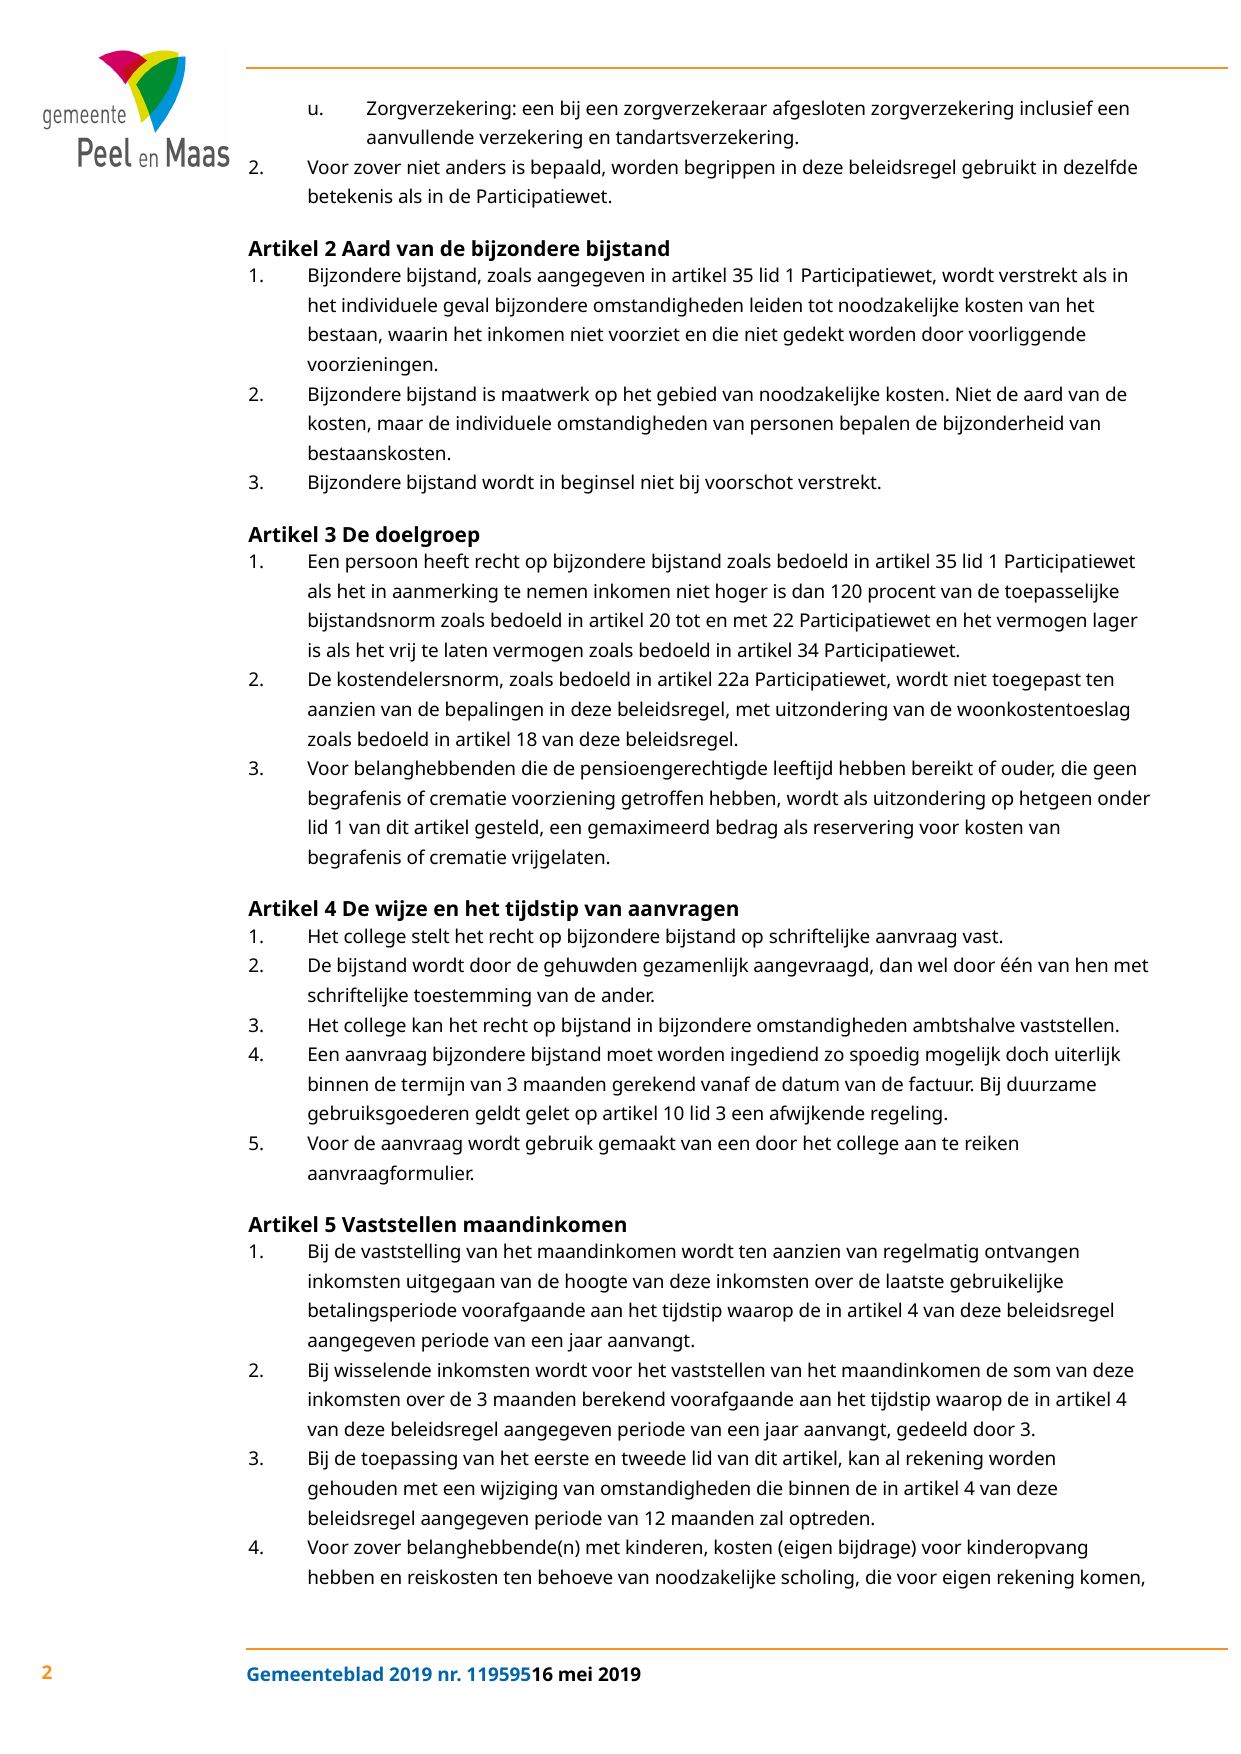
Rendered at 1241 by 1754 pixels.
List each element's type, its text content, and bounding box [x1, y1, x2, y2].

picture [41, 47, 231, 172]
list Voor zover niet anders is bepaald, worden begrippen in deze beleidsregel gebruikt in dezelfde betekenis als in de Participatiewet. [248, 154, 1152, 209]
list Bij de vaststelling van het maandinkomen wordt ten aanzien van regelmatig ontvangen inkomsten uitgegaan van de hoogte van deze inkomsten over de laatste gebruikelijke betalingsperiode voorafgaande aan het tijdstip waarop de in artikel 4 van deze beleidsregel aangegeven periode van een jaar aanvangt. [248, 1238, 1152, 1353]
text Artikel 3 De doelgroep [248, 520, 1152, 548]
list Bijzondere bijstand is maatwerk op het gebied van noodzakelijke kosten. Niet de aard van de kosten, maar de individuele omstandigheden van personen bepalen de bijzonderheid van bestaanskosten. [248, 381, 1152, 466]
list Voor de aanvraag wordt gebruik gemaakt van een door het college aan te reiken aanvraagformulier. [248, 1130, 1152, 1185]
text Artikel 4 De wijze en het tijdstip van aanvragen [248, 894, 1152, 923]
text Artikel 5 Vaststellen maandinkomen [248, 1210, 1152, 1238]
list Bij de toepassing van het eerste en tweede lid van dit artikel, kan al rekening worden gehouden met een wijziging van omstandigheden die binnen de in artikel 4 van deze beleidsregel aangegeven periode van 12 maanden zal optreden. [248, 1446, 1152, 1531]
list De kostendelersnorm, zoals bedoeld in artikel 22a Participatiewet, wordt niet toegepast ten aanzien van de bepalingen in deze beleidsregel, met uitzondering van de woonkostentoeslag zoals bedoeld in artikel 18 van deze beleidsregel. [248, 667, 1152, 752]
list Voor zover belanghebbende(n) met kinderen, kosten (eigen bijdrage) voor kinderopvang hebben en reiskosten ten behoeve van noodzakelijke scholing, die voor eigen rekening komen, [248, 1534, 1152, 1590]
list Bijzondere bijstand wordt in beginsel niet bij voorschot verstrekt. [248, 469, 1152, 495]
list Bijzondere bijstand, zoals aangegeven in artikel 35 lid 1 Participatiewet, wordt verstrekt als in het individuele geval bijzondere omstandigheden leiden tot noodzakelijke kosten van het bestaan, waarin het inkomen niet voorziet en die niet gedekt worden door voorliggende voorzieningen. [248, 262, 1152, 377]
list Een persoon heeft recht op bijzondere bijstand zoals bedoeld in artikel 35 lid 1 Participatiewet als het in aanmerking te nemen inkomen niet hoger is dan 120 procent van de toepasselijke bijstandsnorm zoals bedoeld in artikel 20 tot en met 22 Participatiewet en het vermogen lager is als het vrij te laten vermogen zoals bedoeld in artikel 34 Participatiewet. [248, 548, 1152, 663]
text Artikel 2 Aard van de bijzondere bijstand [248, 234, 1152, 262]
list Bij wisselende inkomsten wordt voor het vaststellen van het maandinkomen de som van deze inkomsten over de 3 maanden berekend voorafgaande aan het tijdstip waarop de in artikel 4 van deze beleidsregel aangegeven periode van een jaar aanvangt, gedeeld door 3. [248, 1357, 1152, 1442]
list Het college stelt het recht op bijzondere bijstand op schriftelijke aanvraag vast. [248, 923, 1152, 949]
list De bijstand wordt door de gehuwden gezamenlijk aangevraagd, dan wel door één van hen met schriftelijke toestemming van de ander. [248, 953, 1152, 1008]
list Voor belanghebbenden die de pensioengerechtigde leeftijd hebben bereikt of ouder, die geen begrafenis of crematie voorziening getroffen hebben, wordt als uitzondering op hetgeen onder lid 1 van dit artikel gesteld, een gemaximeerd bedrag als reservering voor kosten van begrafenis of crematie vrijgelaten. [248, 755, 1152, 870]
list Een aanvraag bijzondere bijstand moet worden ingediend zo spoedig mogelijk doch uiterlijk binnen de termijn van 3 maanden gerekend vanaf de datum van de factuur. Bij duurzame gebruiksgoederen geldt gelet op artikel 10 lid 3 een afwijkende regeling. [248, 1041, 1152, 1126]
list Zorgverzekering: een bij een zorgverzekeraar afgesloten zorgverzekering inclusief een aanvullende verzekering en tandartsverzekering. [307, 95, 1152, 150]
list Het college kan het recht op bijstand in bijzondere omstandigheden ambtshalve vaststellen. [248, 1012, 1152, 1037]
